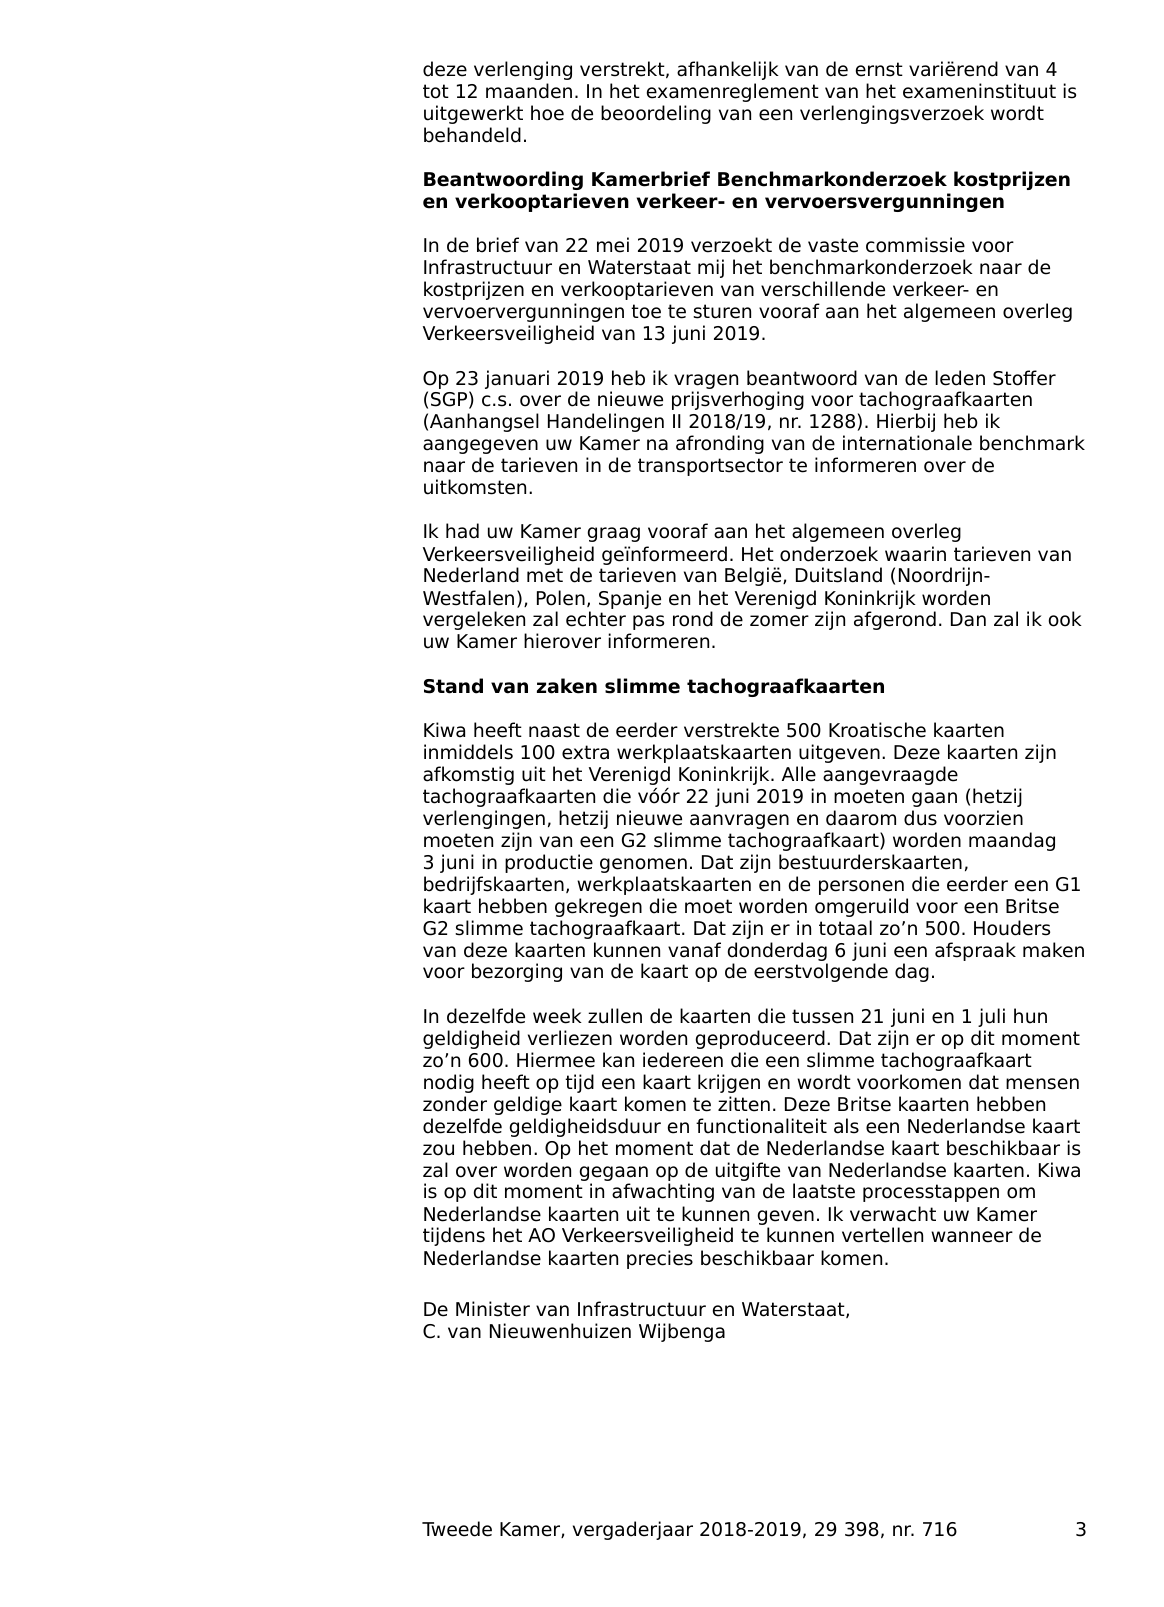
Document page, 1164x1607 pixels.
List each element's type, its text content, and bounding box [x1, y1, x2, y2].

text Ik had uw Kamer graag vooraf aan het algemeen overleg Verkeersveiligheid geïnformeerd. Het onderzoek waarin tarieven van Nederland met de tarieven van België, Duitsland (Noordrijn-Westfalen), Polen, Spanje en het Verenigd Koninkrijk worden vergeleken zal echter pas rond de zomer zijn afgerond. Dan zal ik ook uw Kamer hierover informeren. [422, 521, 1087, 653]
text Op 23 januari 2019 heb ik vragen beantwoord van de leden Stoffer (SGP) c.s. over de nieuwe prijsverhoging voor tachograafkaarten (Aanhangsel Handelingen II 2018/19, nr. 1288). Hierbij heb ik aangegeven uw Kamer na afronding van de internationale benchmark naar de tarieven in de transportsector te informeren over de uitkomsten. [422, 367, 1087, 499]
text De Minister van Infrastructuur en Waterstaat, C. van Nieuwenhuizen Wijbenga [422, 1299, 1087, 1343]
text deze verlenging verstrekt, afhankelijk van de ernst variërend van 4 tot 12 maanden. In het examenreglement van het exameninstituut is uitgewerkt hoe de beoordeling van een verlengingsverzoek wordt behandeld. [422, 59, 1087, 147]
text Kiwa heeft naast de eerder verstrekte 500 Kroatische kaarten inmiddels 100 extra werkplaatskaarten uitgeven. Deze kaarten zijn afkomstig uit het Verenigd Koninkrijk. Alle aangevraagde tachograafkaarten die vóór 22 juni 2019 in moeten gaan (hetzij verlengingen, hetzij nieuwe aanvragen en daarom dus voorzien moeten zijn van een G2 slimme tachograafkaart) worden maandag 3 juni in productie genomen. Dat zijn bestuurderskaarten, bedrijfskaarten, werkplaatskaarten en de personen die eerder een G1 kaart hebben gekregen die moet worden omgeruild voor een Britse G2 slimme tachograafkaart. Dat zijn er in totaal zo’n 500. Houders van deze kaarten kunnen vanaf donderdag 6 juni een afspraak maken voor bezorging van de kaart op de eerstvolgende dag. [422, 720, 1087, 983]
subtitle Stand van zaken slimme tachograafkaarten [422, 676, 1087, 697]
subtitle Beantwoording Kamerbrief Benchmarkonderzoek kostprijzen en verkooptarieven verkeer- en vervoersvergunningen [422, 169, 1087, 213]
text In de brief van 22 mei 2019 verzoekt de vaste commissie voor Infrastructuur en Waterstaat mij het benchmarkonderzoek naar de kostprijzen en verkooptarieven van verschillende verkeer- en vervoervergunningen toe te sturen vooraf aan het algemeen overleg Verkeersveiligheid van 13 juni 2019. [422, 235, 1087, 345]
text In dezelfde week zullen de kaarten die tussen 21 juni en 1 juli hun geldigheid verliezen worden geproduceerd. Dat zijn er op dit moment zo’n 600. Hiermee kan iedereen die een slimme tachograafkaart nodig heeft op tijd een kaart krijgen en wordt voorkomen dat mensen zonder geldige kaart komen te zitten. Deze Britse kaarten hebben dezelfde geldigheidsduur en functionaliteit als een Nederlandse kaart zou hebben. Op het moment dat de Nederlandse kaart beschikbaar is zal over worden gegaan op de uitgifte van Nederlandse kaarten. Kiwa is op dit moment in afwachting van de laatste processtappen om Nederlandse kaarten uit te kunnen geven. Ik verwacht uw Kamer tijdens het AO Verkeersveiligheid te kunnen vertellen wanneer de Nederlandse kaarten precies beschikbaar komen. [422, 1006, 1087, 1269]
